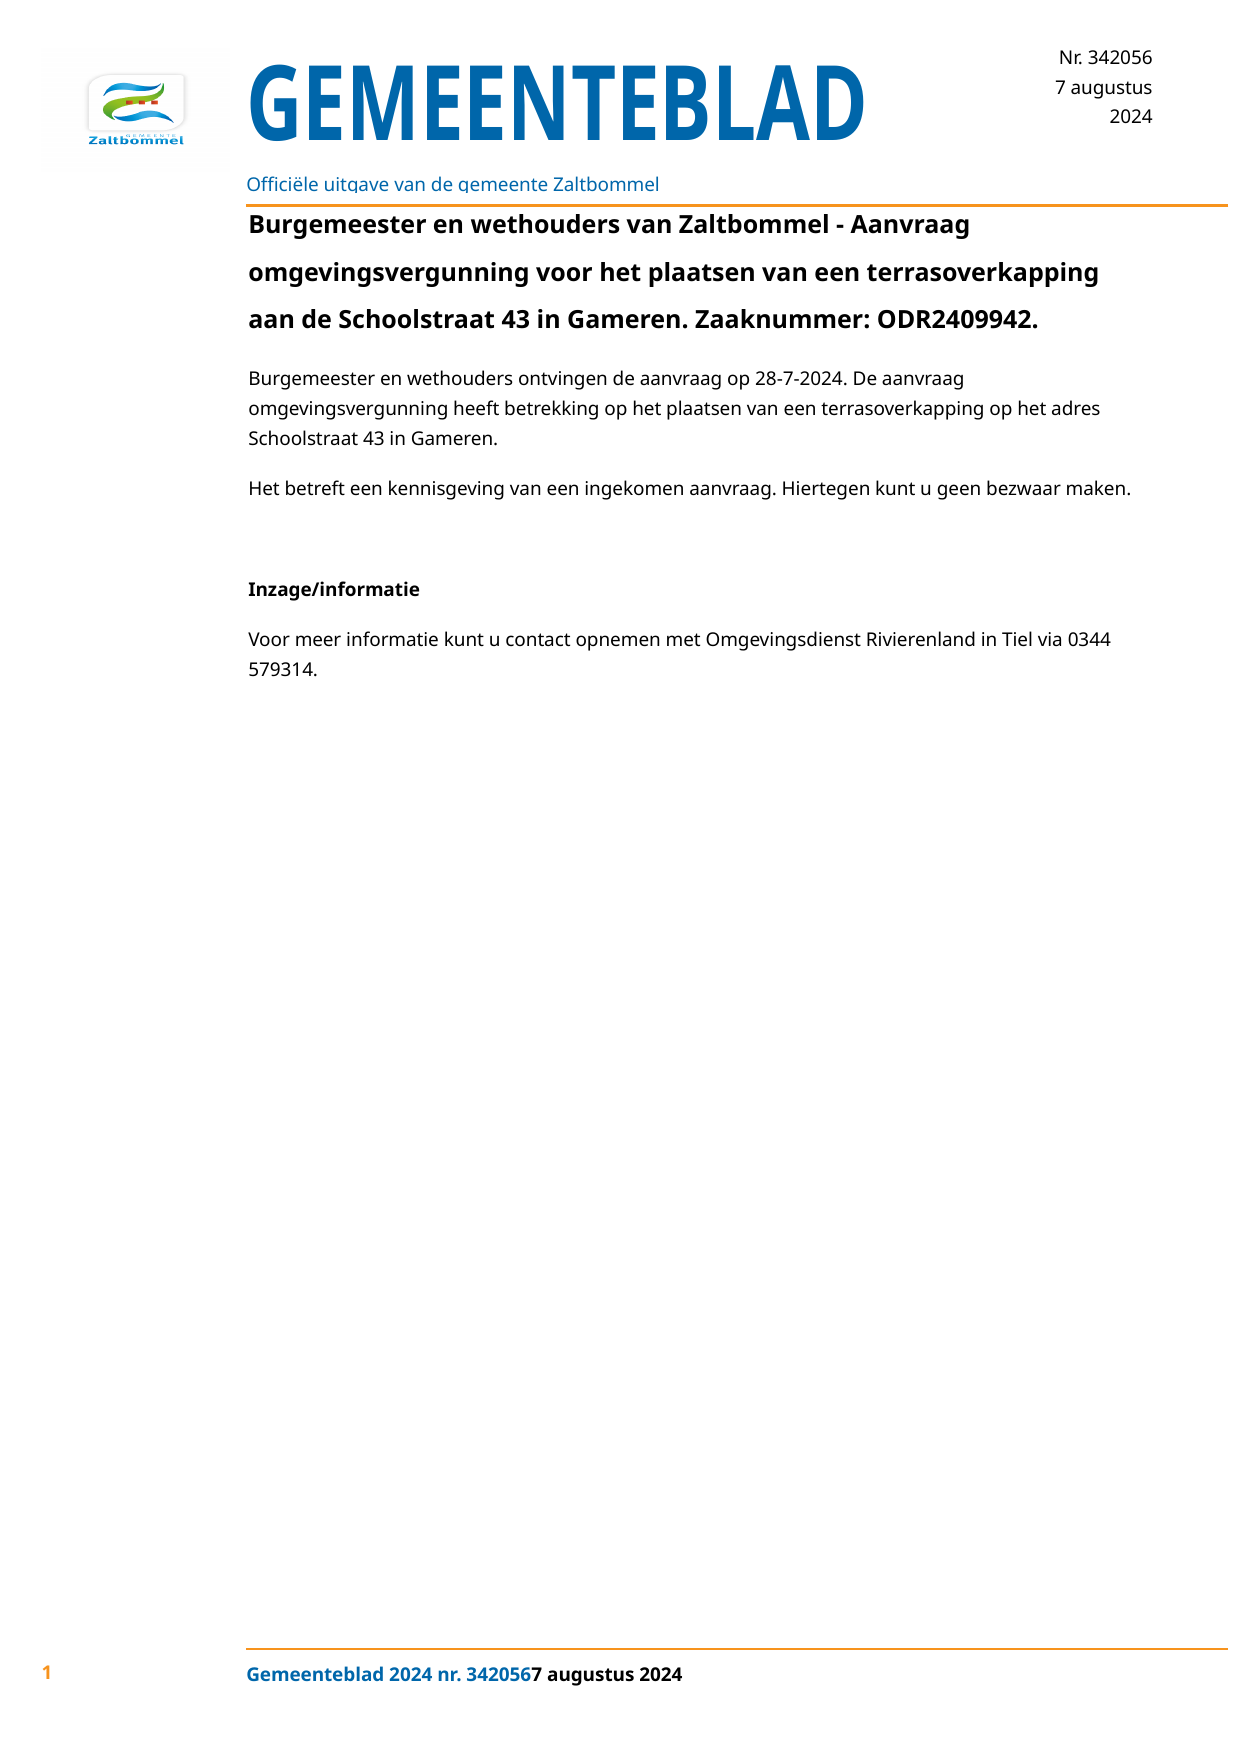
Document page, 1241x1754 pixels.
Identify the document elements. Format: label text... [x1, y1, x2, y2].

text Voor meer informatie kunt u contact opnemen met Omgevingsdienst Rivierenland in Tiel via 0344 579314. [248, 626, 1152, 682]
text Burgemeester en wethouders van Zaltbommel - Aanvraag omgevingsvergunning voor het plaatsen van een terrasoverkapping aan de Schoolstraat 43 in Gameren. Zaaknummer: ODR2409942. [248, 207, 1152, 336]
picture [41, 47, 231, 172]
text Burgemeester en wethouders ontvingen de aanvraag op 28-7-2024. De aanvraag omgevingsvergunning heeft betrekking op het plaatsen van een terrasoverkapping op het adres Schoolstraat 43 in Gameren. [248, 366, 1152, 450]
text Het betreft een kennisgeving van een ingekomen aanvraag. Hiertegen kunt u geen bezwaar maken. [248, 475, 1152, 501]
text Inzage/informatie [248, 576, 1152, 602]
